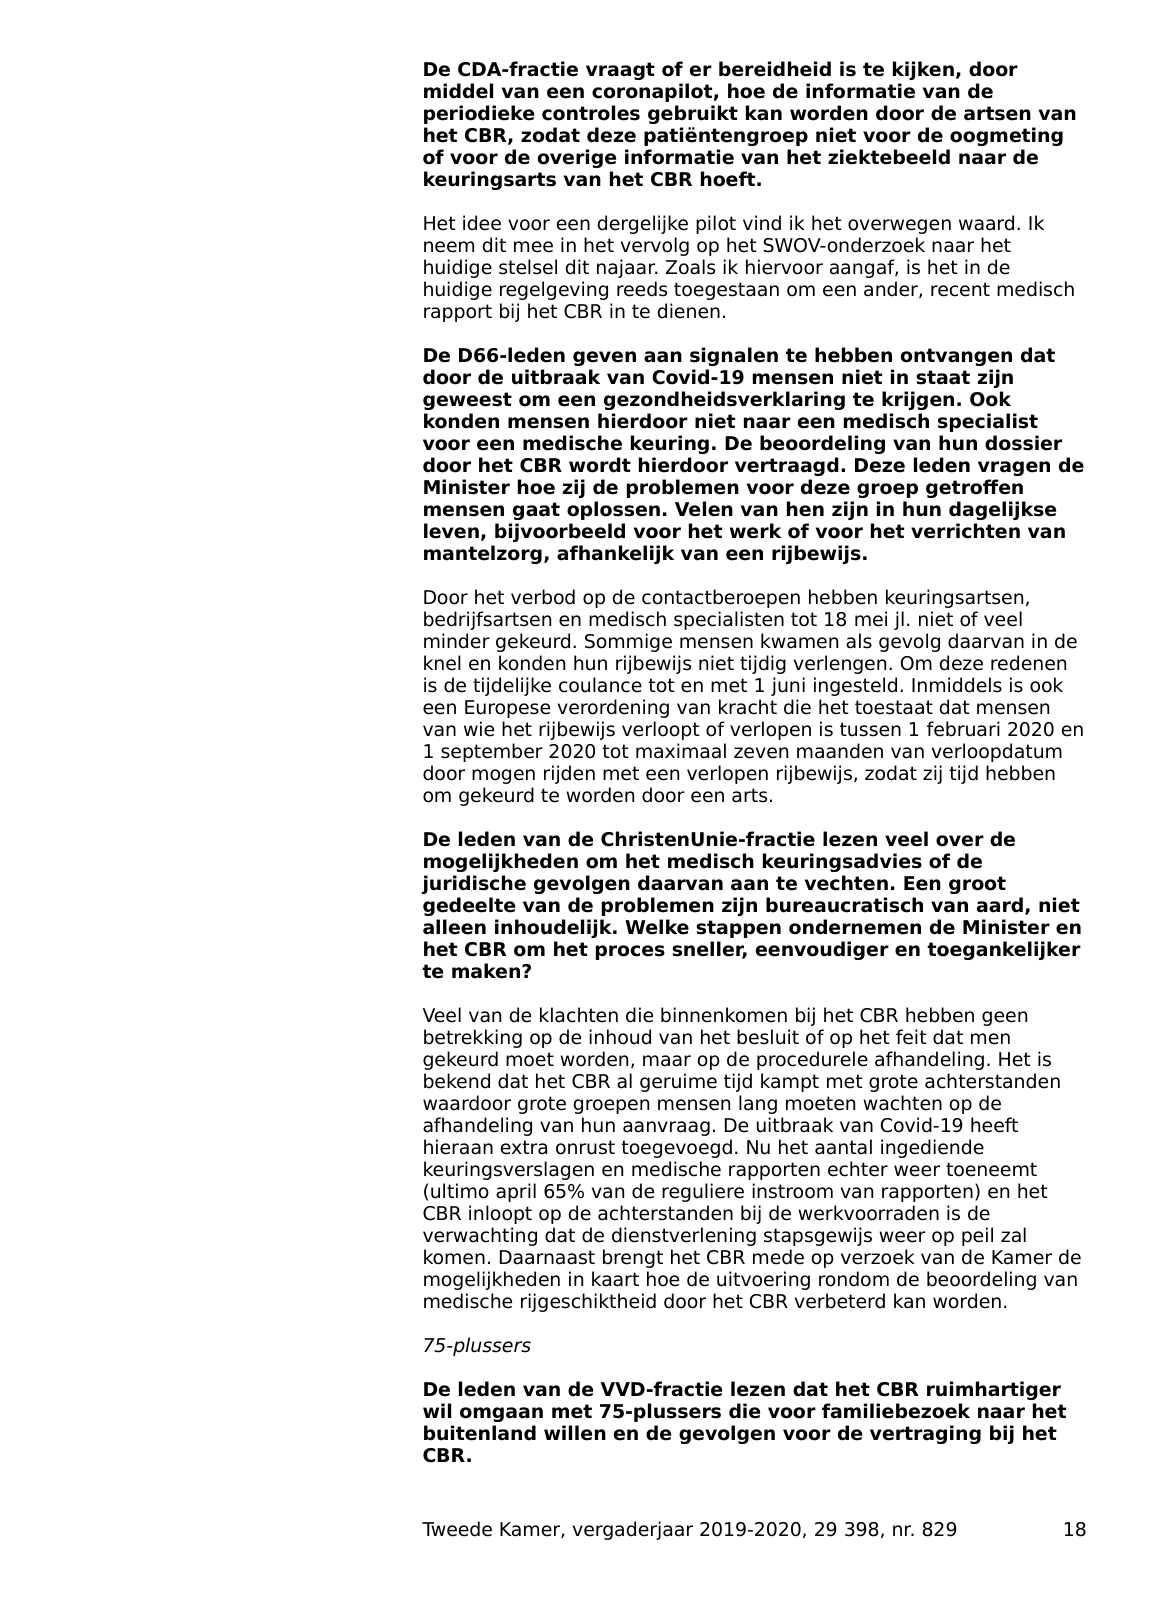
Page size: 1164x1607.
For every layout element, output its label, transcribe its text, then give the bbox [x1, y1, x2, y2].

text Veel van de klachten die binnenkomen bij het CBR hebben geen betrekking op de inhoud van het besluit of op het feit dat men gekeurd moet worden, maar op de procedurele afhandeling. Het is bekend dat het CBR al geruime tijd kampt met grote achterstanden waardoor grote groepen mensen lang moeten wachten op de afhandeling van hun aanvraag. De uitbraak van Covid-19 heeft hieraan extra onrust toegevoegd. Nu het aantal ingediende keuringsverslagen en medische rapporten echter weer toeneemt (ultimo april 65% van de reguliere instroom van rapporten) en het CBR inloopt op de achterstanden bij de werkvoorraden is de verwachting dat de dienstverlening stapsgewijs weer op peil zal komen. Daarnaast brengt het CBR mede op verzoek van de Kamer de mogelijkheden in kaart hoe de uitvoering rondom de beoordeling van medische rijgeschiktheid door het CBR verbeterd kan worden. [422, 1005, 1087, 1313]
text De leden van de ChristenUnie-fractie lezen veel over de mogelijkheden om het medisch keuringsadvies of de juridische gevolgen daarvan aan te vechten. Een groot gedeelte van de problemen zijn bureaucratisch van aard, niet alleen inhoudelijk. Welke stappen ondernemen de Minister en het CBR om het proces sneller, eenvoudiger en toegankelijker te maken? [422, 829, 1087, 983]
subtitle 75-plussers [422, 1335, 1087, 1357]
text Door het verbod op de contactberoepen hebben keuringsartsen, bedrijfsartsen en medisch specialisten tot 18 mei jl. niet of veel minder gekeurd. Sommige mensen kwamen als gevolg daarvan in de knel en konden hun rijbewijs niet tijdig verlengen. Om deze redenen is de tijdelijke coulance tot en met 1 juni ingesteld. Inmiddels is ook een Europese verordening van kracht die het toestaat dat mensen van wie het rijbewijs verloopt of verlopen is tussen 1 februari 2020 en 1 september 2020 tot maximaal zeven maanden van verloopdatum door mogen rijden met een verlopen rijbewijs, zodat zij tijd hebben om gekeurd te worden door een arts. [422, 587, 1087, 807]
text Het idee voor een dergelijke pilot vind ik het overwegen waard. Ik neem dit mee in het vervolg op het SWOV-onderzoek naar het huidige stelsel dit najaar. Zoals ik hiervoor aangaf, is het in de huidige regelgeving reeds toegestaan om een ander, recent medisch rapport bij het CBR in te dienen. [422, 213, 1087, 323]
text De CDA-fractie vraagt of er bereidheid is te kijken, door middel van een coronapilot, hoe de informatie van de periodieke controles gebruikt kan worden door de artsen van het CBR, zodat deze patiëntengroep niet voor de oogmeting of voor de overige informatie van het ziektebeeld naar de keuringsarts van het CBR hoeft. [422, 59, 1087, 191]
text De D66-leden geven aan signalen te hebben ontvangen dat door de uitbraak van Covid-19 mensen niet in staat zijn geweest om een gezondheidsverklaring te krijgen. Ook konden mensen hierdoor niet naar een medisch specialist voor een medische keuring. De beoordeling van hun dossier door het CBR wordt hierdoor vertraagd. Deze leden vragen de Minister hoe zij de problemen voor deze groep getroffen mensen gaat oplossen. Velen van hen zijn in hun dagelijkse leven, bijvoorbeeld voor het werk of voor het verrichten van mantelzorg, afhankelijk van een rijbewijs. [422, 345, 1087, 565]
text De leden van de VVD-fractie lezen dat het CBR ruimhartiger wil omgaan met 75-plussers die voor familiebezoek naar het buitenland willen en de gevolgen voor de vertraging bij het CBR. [422, 1379, 1087, 1467]
